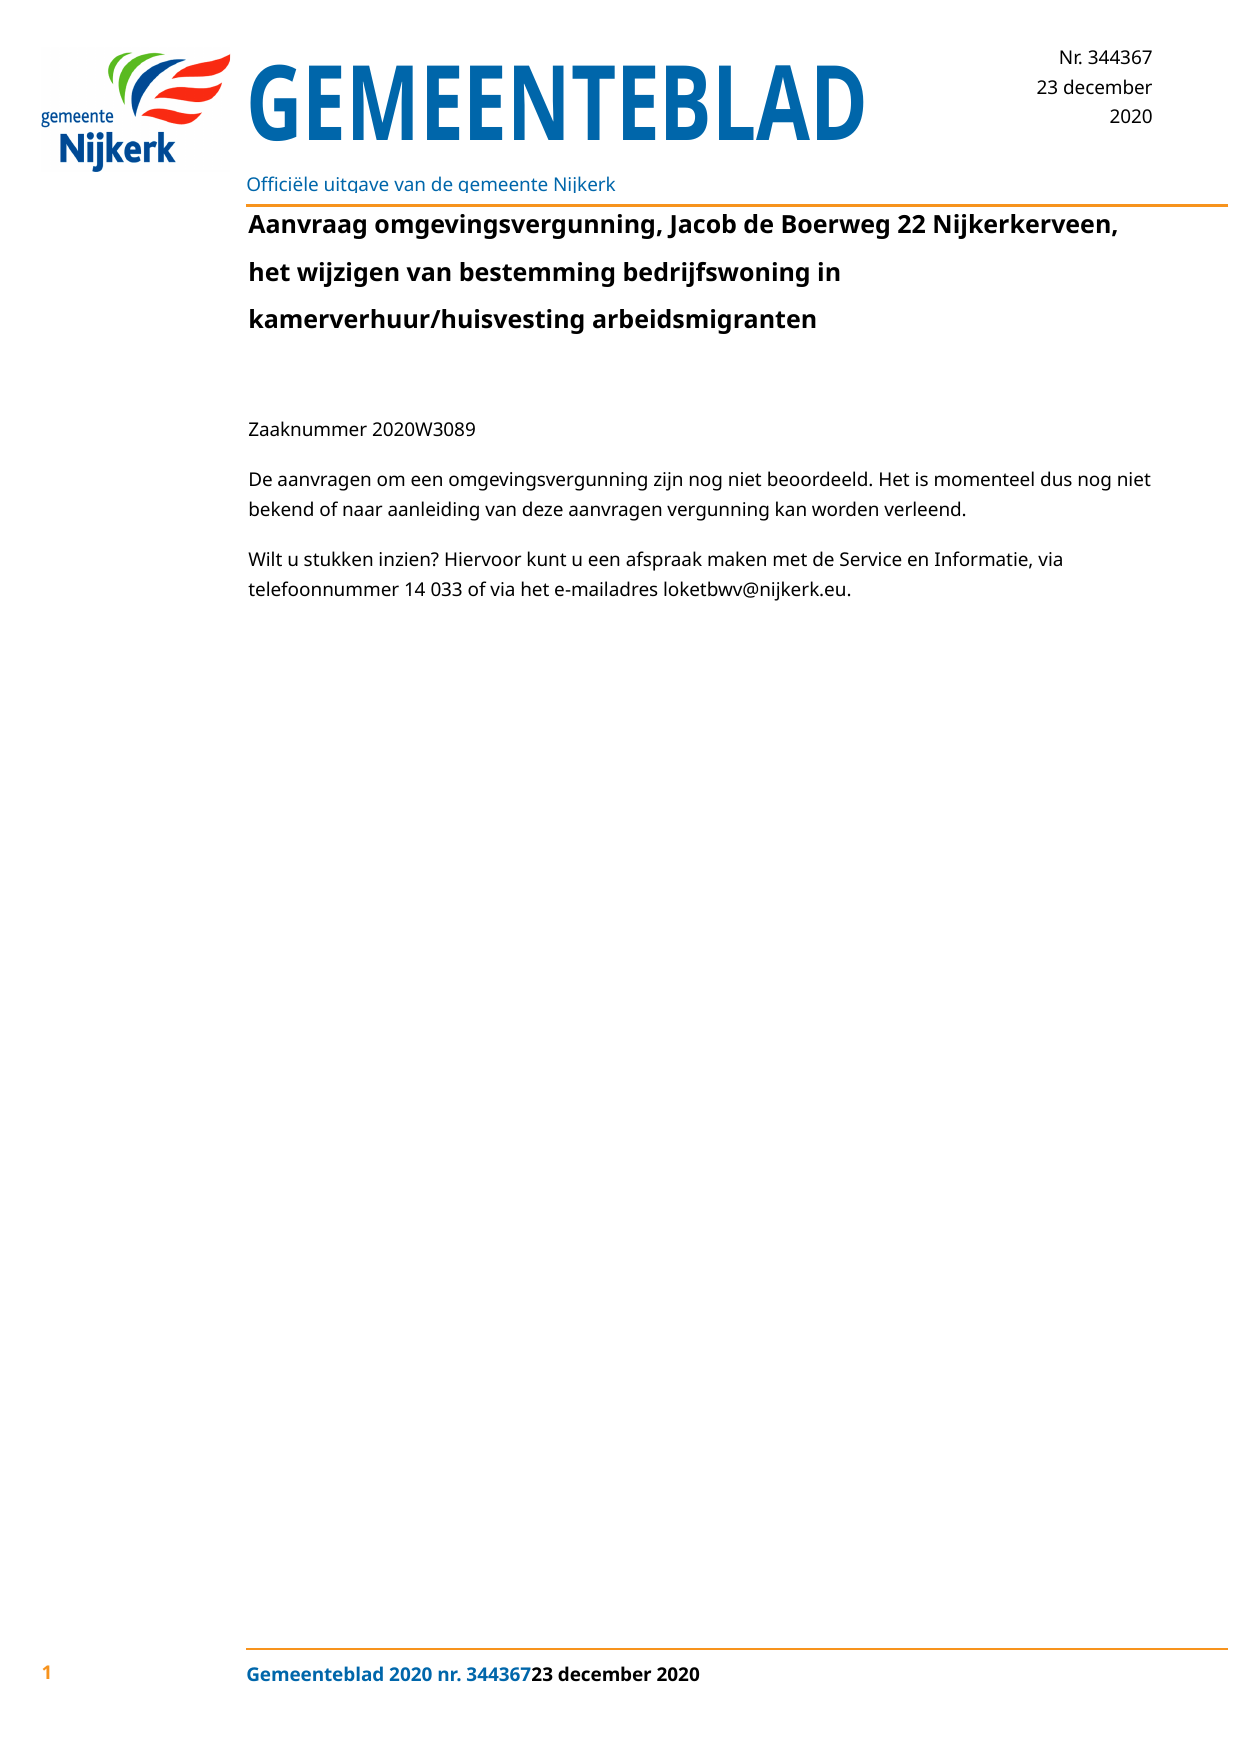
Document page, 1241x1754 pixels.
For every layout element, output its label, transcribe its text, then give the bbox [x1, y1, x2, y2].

picture [41, 47, 231, 172]
text Zaaknummer 2020W3089 [248, 416, 1152, 442]
text Aanvraag omgevingsvergunning, Jacob de Boerweg 22 Nijkerkerveen, het wijzigen van bestemming bedrijfswoning in kamerverhuur/huisvesting arbeidsmigranten [248, 207, 1152, 336]
text De aanvragen om een omgevingsvergunning zijn nog niet beoordeeld. Het is momenteel dus nog niet bekend of naar aanleiding van deze aanvragen vergunning kan worden verleend. [248, 466, 1152, 522]
text Wilt u stukken inzien? Hiervoor kunt u een afspraak maken met de Service en Informatie, via telefoonnummer 14 033 of via het e-mailadres loketbwv@nijkerk.eu. [248, 546, 1152, 602]
